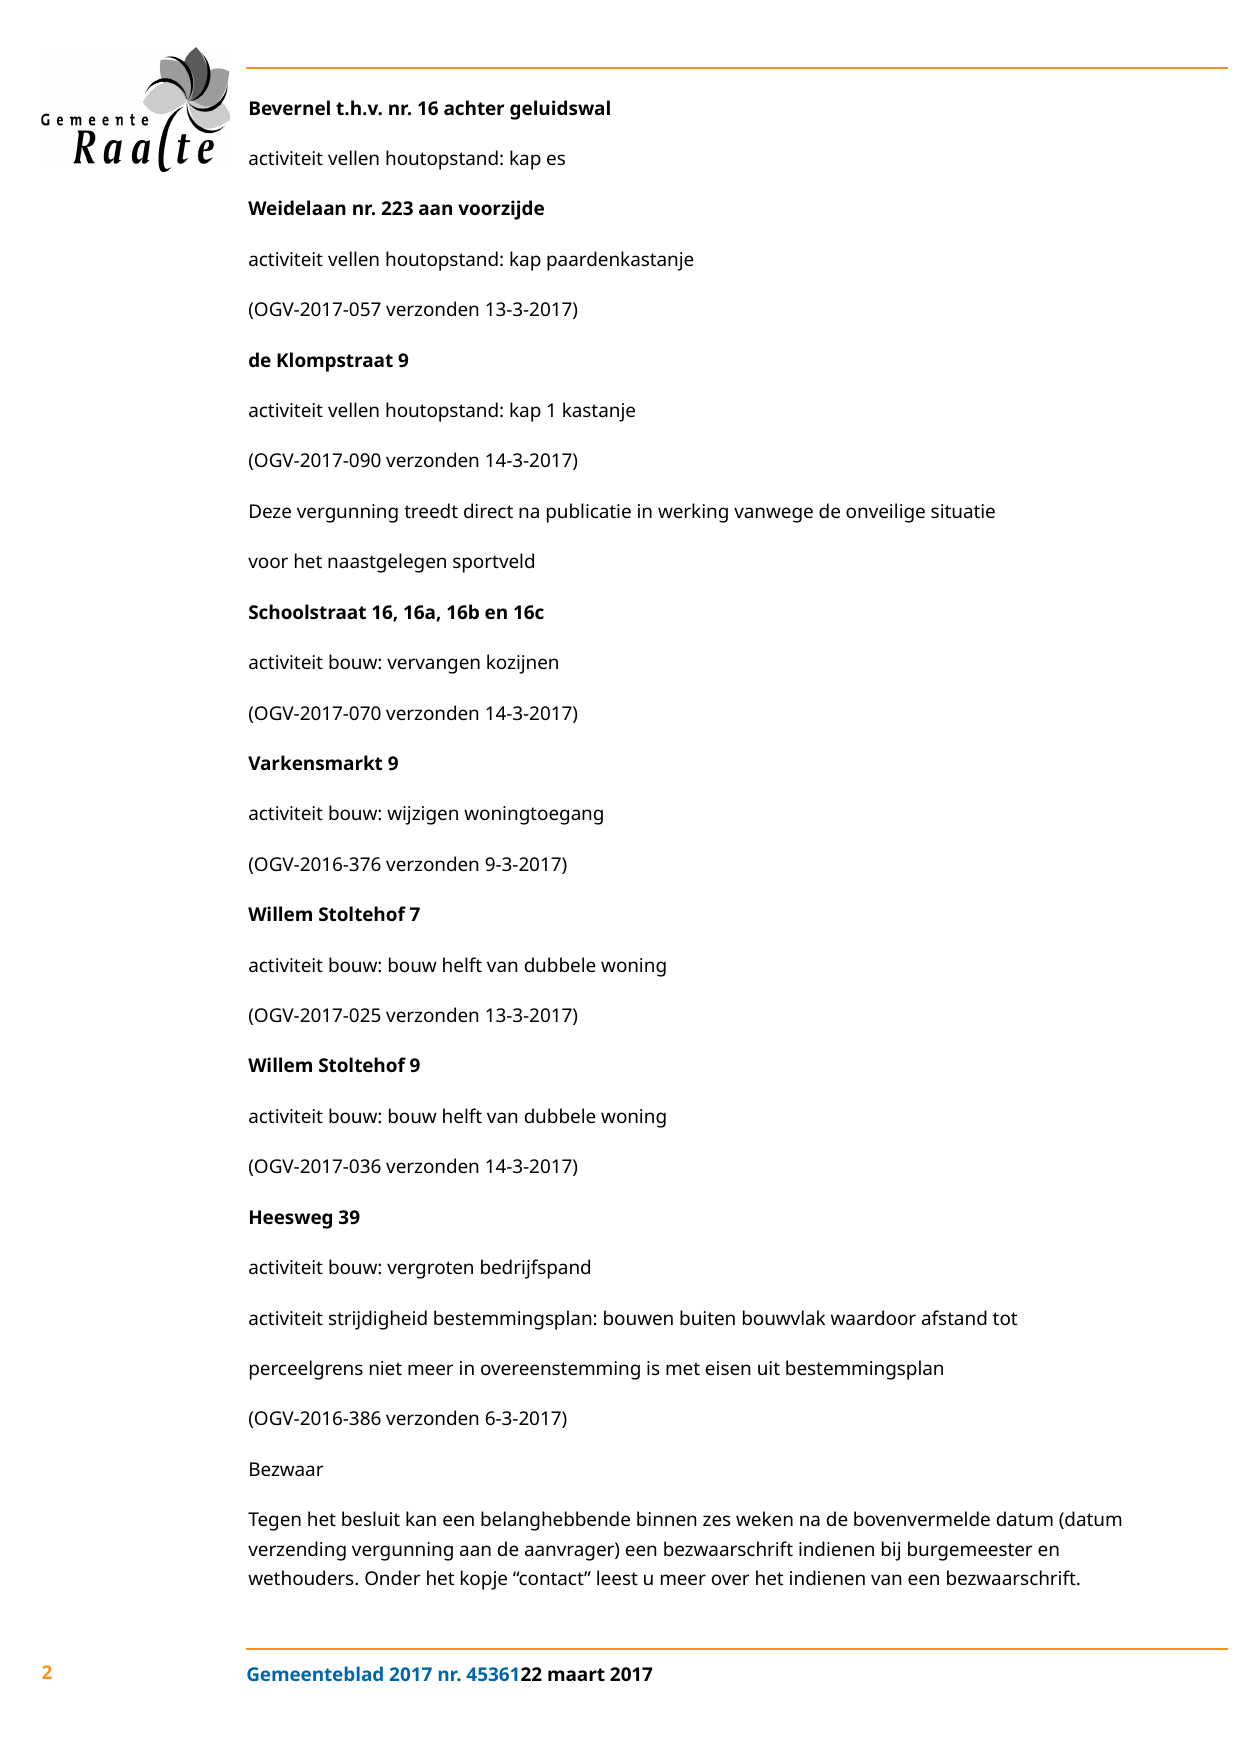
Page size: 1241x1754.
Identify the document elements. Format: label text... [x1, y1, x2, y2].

text voor het naastgelegen sportveld [248, 548, 1152, 574]
text (OGV-2017-036 verzonden 14-3-2017) [248, 1153, 1152, 1179]
text (OGV-2016-376 verzonden 9-3-2017) [248, 851, 1152, 877]
text Bevernel t.h.v. nr. 16 achter geluidswal [248, 95, 1152, 121]
text Heesweg 39 [248, 1204, 1152, 1230]
text activiteit strijdigheid bestemmingsplan: bouwen buiten bouwvlak waardoor afstand tot [248, 1305, 1152, 1331]
text activiteit vellen houtopstand: kap 1 kastanje [248, 397, 1152, 423]
text Bezwaar [248, 1456, 1152, 1482]
text Willem Stoltehof 7 [248, 901, 1152, 927]
text Weidelaan nr. 223 aan voorzijde [248, 196, 1152, 221]
text activiteit bouw: bouw helft van dubbele woning [248, 952, 1152, 978]
text activiteit bouw: bouw helft van dubbele woning [248, 1103, 1152, 1129]
text activiteit bouw: vergroten bedrijfspand [248, 1254, 1152, 1280]
picture [41, 47, 231, 172]
text Varkensmarkt 9 [248, 750, 1152, 776]
text perceelgrens niet meer in overeenstemming is met eisen uit bestemmingsplan [248, 1355, 1152, 1381]
text Schoolstraat 16, 16a, 16b en 16c [248, 599, 1152, 625]
text (OGV-2017-057 verzonden 13-3-2017) [248, 296, 1152, 322]
text (OGV-2017-090 verzonden 14-3-2017) [248, 448, 1152, 473]
text Deze vergunning treedt direct na publicatie in werking vanwege de onveilige situatie [248, 498, 1152, 524]
text Tegen het besluit kan een belanghebbende binnen zes weken na de bovenvermelde datum (datum verzending vergunning aan de aanvrager) een bezwaarschrift indienen bij burgemeester en wethouders. Onder het kopje “contact” leest u meer over het indienen van een bezwaarschrift. [248, 1506, 1152, 1591]
text de Klompstraat 9 [248, 347, 1152, 373]
text activiteit bouw: wijzigen woningtoegang [248, 801, 1152, 826]
text (OGV-2017-025 verzonden 13-3-2017) [248, 1002, 1152, 1028]
text activiteit vellen houtopstand: kap es [248, 145, 1152, 171]
text (OGV-2016-386 verzonden 6-3-2017) [248, 1406, 1152, 1431]
text Willem Stoltehof 9 [248, 1053, 1152, 1078]
text activiteit vellen houtopstand: kap paardenkastanje [248, 246, 1152, 272]
text (OGV-2017-070 verzonden 14-3-2017) [248, 700, 1152, 726]
text activiteit bouw: vervangen kozijnen [248, 649, 1152, 675]
